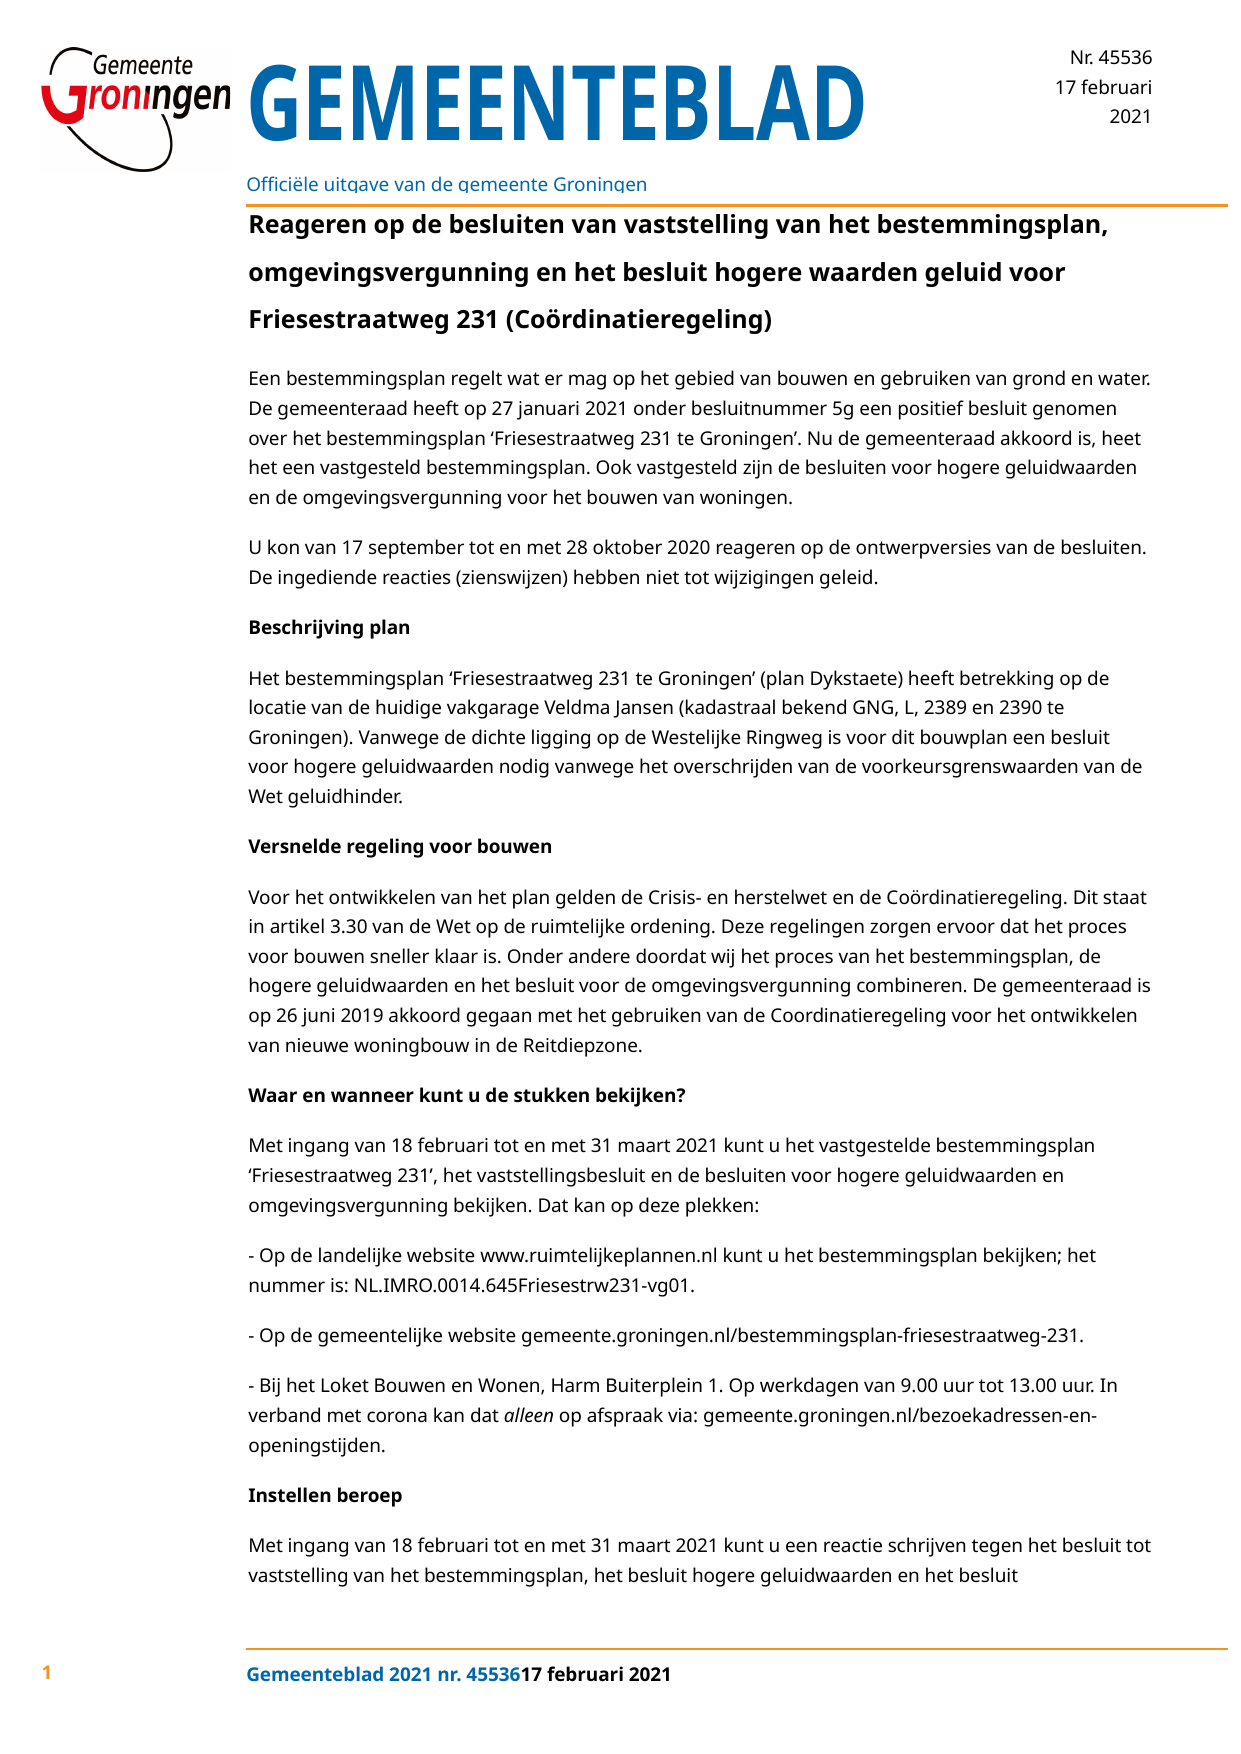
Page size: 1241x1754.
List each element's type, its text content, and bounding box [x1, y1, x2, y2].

text - Bij het Loket Bouwen en Wonen, Harm Buiterplein 1. Op werkdagen van 9.00 uur tot 13.00 uur. In verband met corona kan dat alleen op afspraak via: gemeente.groningen.nl/bezoekadressen-en-openingstijden. [248, 1373, 1152, 1457]
text Reageren op de besluiten van vaststelling van het bestemmingsplan, omgevingsvergunning en het besluit hogere waarden geluid voor Friesestraatweg 231 (Coördinatieregeling) [248, 207, 1152, 336]
text Versnelde regeling voor bouwen [248, 833, 1152, 859]
text Instellen beroep [248, 1482, 1152, 1508]
text Beschrijving plan [248, 614, 1152, 640]
picture [41, 47, 231, 172]
text Het bestemmingsplan ‘Friesestraatweg 231 te Groningen’ (plan Dykstaete) heeft betrekking op de locatie van de huidige vakgarage Veldma Jansen (kadastraal bekend GNG, L, 2389 en 2390 te Groningen). Vanwege de dichte ligging op de Westelijke Ringweg is voor dit bouwplan een besluit voor hogere geluidwaarden nodig vanwege het overschrijden van de voorkeursgrenswaarden van de Wet geluidhinder. [248, 665, 1152, 809]
text Met ingang van 18 februari tot en met 31 maart 2021 kunt u een reactie schrijven tegen het besluit tot vaststelling van het bestemmingsplan, het besluit hogere geluidwaarden en het besluit [248, 1533, 1152, 1588]
text - Op de gemeentelijke website gemeente.groningen.nl/bestemmingsplan-friesestraatweg-231. [248, 1322, 1152, 1348]
text U kon van 17 september tot en met 28 oktober 2020 reageren op de ontwerpversies van de besluiten. De ingediende reacties (zienswijzen) hebben niet tot wijzigingen geleid. [248, 534, 1152, 589]
text Met ingang van 18 februari tot en met 31 maart 2021 kunt u het vastgestelde bestemmingsplan ‘Friesestraatweg 231’, het vaststellingsbesluit en de besluiten voor hogere geluidwaarden en omgevingsvergunning bekijken. Dat kan op deze plekken: [248, 1133, 1152, 1217]
text Voor het ontwikkelen van het plan gelden de Crisis- en herstelwet en de Coördinatieregeling. Dit staat in artikel 3.30 van de Wet op de ruimtelijke ordening. Deze regelingen zorgen ervoor dat het proces voor bouwen sneller klaar is. Onder andere doordat wij het proces van het bestemmingsplan, de hogere geluidwaarden en het besluit voor de omgevingsvergunning combineren. De gemeenteraad is op 26 juni 2019 akkoord gegaan met het gebruiken van de Coordinatieregeling voor het ontwikkelen van nieuwe woningbouw in de Reitdiepzone. [248, 884, 1152, 1057]
text - Op de landelijke website www.ruimtelijkeplannen.nl kunt u het bestemmingsplan bekijken; het nummer is: NL.IMRO.0014.645Friesestrw231-vg01. [248, 1242, 1152, 1297]
text Een bestemmingsplan regelt wat er mag op het gebied van bouwen en gebruiken van grond en water. De gemeenteraad heeft op 27 januari 2021 onder besluitnummer 5g een positief besluit genomen over het bestemmingsplan ‘Friesestraatweg 231 te Groningen’. Nu de gemeenteraad akkoord is, heet het een vastgesteld bestemmingsplan. Ook vastgesteld zijn de besluiten voor hogere geluidwaarden en de omgevingsvergunning voor het bouwen van woningen. [248, 366, 1152, 509]
text Waar en wanneer kunt u de stukken bekijken? [248, 1082, 1152, 1108]
